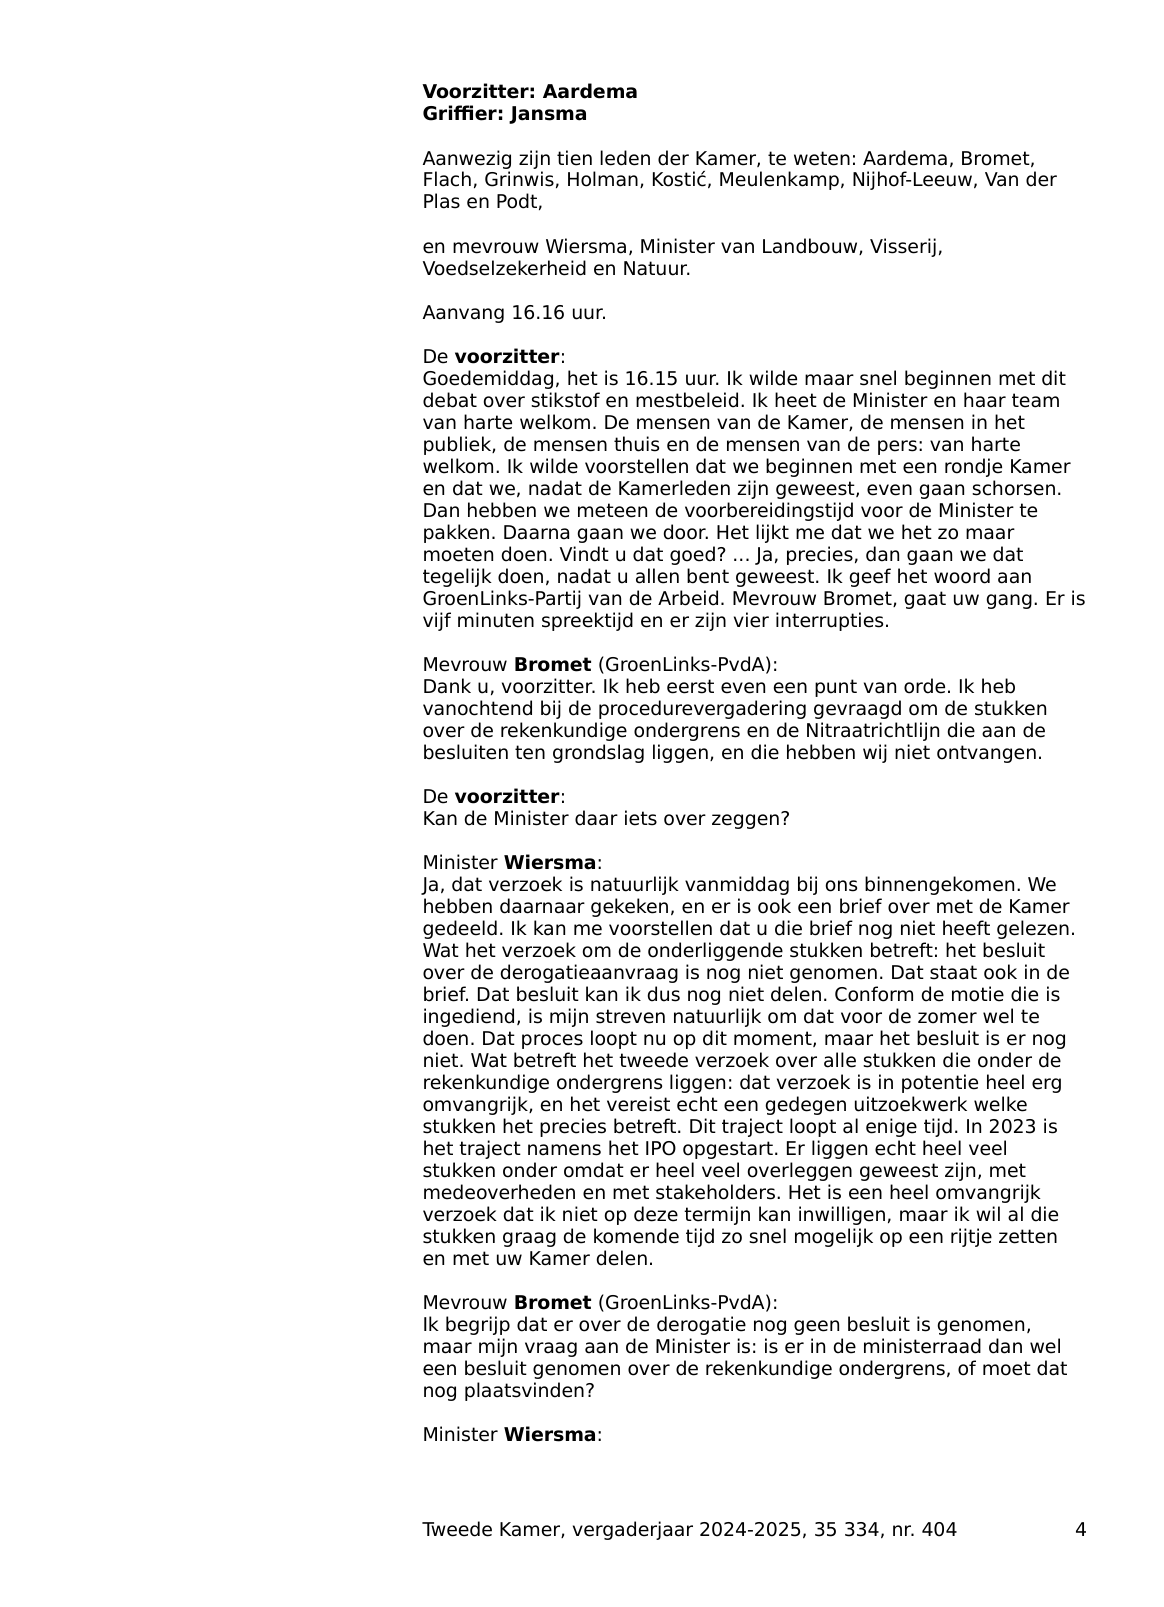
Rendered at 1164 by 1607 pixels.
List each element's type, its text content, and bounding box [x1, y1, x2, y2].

text Griffier: Jansma [422, 103, 1087, 125]
text Mevrouw Bromet (GroenLinks-PvdA): [422, 1292, 1087, 1314]
text Aanvang 16.16 uur. [422, 302, 1087, 324]
text De voorzitter: [422, 346, 1087, 368]
text Ja, dat verzoek is natuurlijk vanmiddag bij ons binnengekomen. We hebben daarnaar gekeken, en er is ook een brief over met de Kamer gedeeld. Ik kan me voorstellen dat u die brief nog niet heeft gelezen. Wat het verzoek om de onderliggende stukken betreft: het besluit over de derogatieaanvraag is nog niet genomen. Dat staat ook in de brief. Dat besluit kan ik dus nog niet delen. Conform de motie die is ingediend, is mijn streven natuurlijk om dat voor de zomer wel te doen. Dat proces loopt nu op dit moment, maar het besluit is er nog niet. Wat betreft het tweede verzoek over alle stukken die onder de rekenkundige ondergrens liggen: dat verzoek is in potentie heel erg omvangrijk, en het vereist echt een gedegen uitzoekwerk welke stukken het precies betreft. Dit traject loopt al enige tijd. In 2023 is het traject namens het IPO opgestart. Er liggen echt heel veel stukken onder omdat er heel veel overleggen geweest zijn, met medeoverheden en met stakeholders. Het is een heel omvangrijk verzoek dat ik niet op deze termijn kan inwilligen, maar ik wil al die stukken graag de komende tijd zo snel mogelijk op een rijtje zetten en met uw Kamer delen. [422, 874, 1087, 1269]
text Minister Wiersma: [422, 852, 1087, 874]
text Dank u, voorzitter. Ik heb eerst even een punt van orde. Ik heb vanochtend bij de procedurevergadering gevraagd om de stukken over de rekenkundige ondergrens en de Nitraatrichtlijn die aan de besluiten ten grondslag liggen, en die hebben wij niet ontvangen. [422, 676, 1087, 764]
text Aanwezig zijn tien leden der Kamer, te weten: Aardema, Bromet, Flach, Grinwis, Holman, Kostić, Meulenkamp, Nijhof-Leeuw, Van der Plas en Podt, [422, 147, 1087, 213]
text Goedemiddag, het is 16.15 uur. Ik wilde maar snel beginnen met dit debat over stikstof en mestbeleid. Ik heet de Minister en haar team van harte welkom. De mensen van de Kamer, de mensen in het publiek, de mensen thuis en de mensen van de pers: van harte welkom. Ik wilde voorstellen dat we beginnen met een rondje Kamer en dat we, nadat de Kamerleden zijn geweest, even gaan schorsen. Dan hebben we meteen de voorbereidingstijd voor de Minister te pakken. Daarna gaan we door. Het lijkt me dat we het zo maar moeten doen. Vindt u dat goed? ... Ja, precies, dan gaan we dat tegelijk doen, nadat u allen bent geweest. Ik geef het woord aan GroenLinks-Partij van de Arbeid. Mevrouw Bromet, gaat uw gang. Er is vijf minuten spreektijd en er zijn vier interrupties. [422, 368, 1087, 632]
text en mevrouw Wiersma, Minister van Landbouw, Visserij, Voedselzekerheid en Natuur. [422, 236, 1087, 279]
text Kan de Minister daar iets over zeggen? [422, 808, 1087, 830]
text Minister Wiersma: [422, 1424, 1087, 1446]
text Mevrouw Bromet (GroenLinks-PvdA): [422, 654, 1087, 676]
text Voorzitter: Aardema [422, 81, 1087, 103]
text Ik begrijp dat er over de derogatie nog geen besluit is genomen, maar mijn vraag aan de Minister is: is er in de ministerraad dan wel een besluit genomen over de rekenkundige ondergrens, of moet dat nog plaatsvinden? [422, 1314, 1087, 1402]
text De voorzitter: [422, 786, 1087, 808]
